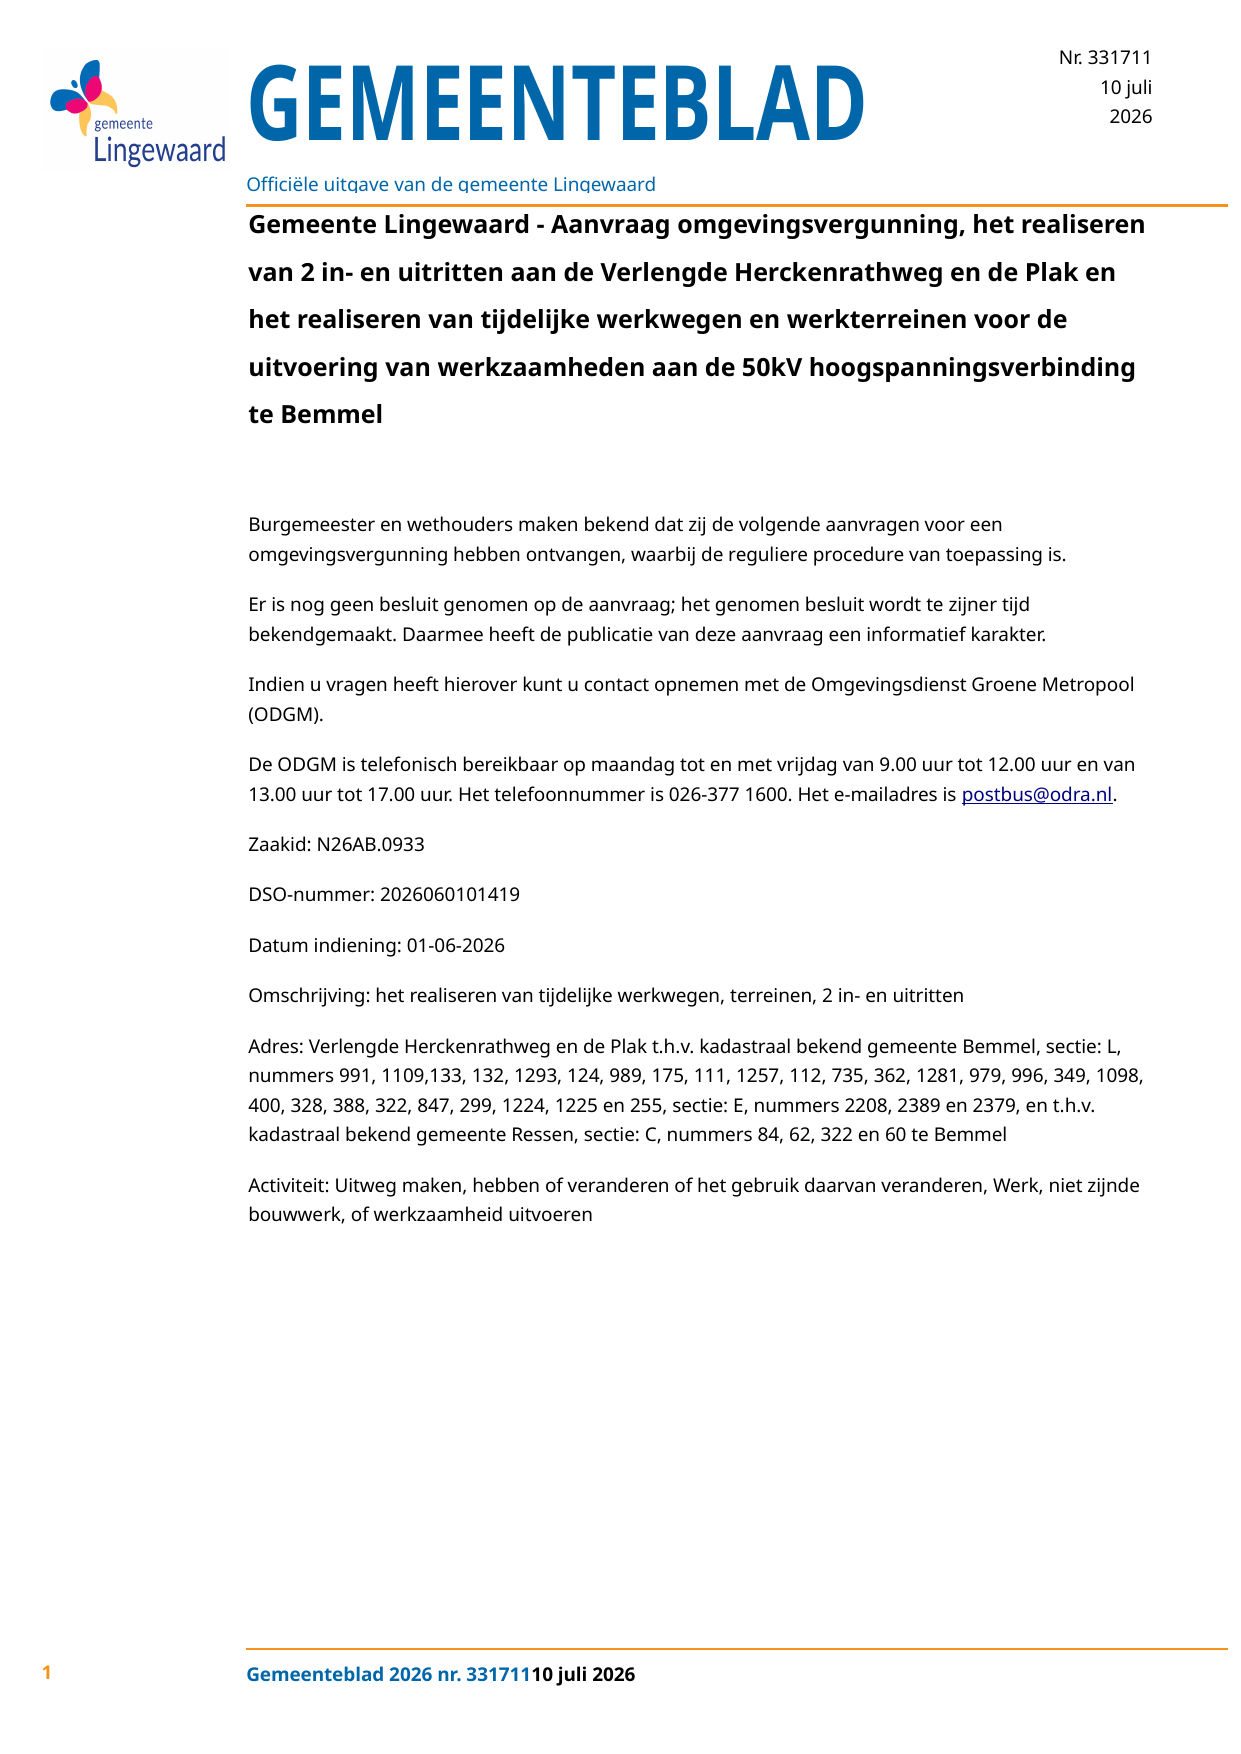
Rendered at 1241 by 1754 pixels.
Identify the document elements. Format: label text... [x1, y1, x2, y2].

text DSO-nummer: 2026060101419 [248, 882, 1152, 907]
text Omschrijving: het realiseren van tijdelijke werkwegen, terreinen, 2 in- en uitritten [248, 982, 1152, 1008]
text Activiteit: Uitweg maken, hebben of veranderen of het gebruik daarvan veranderen, Werk, niet zijnde bouwwerk, of werkzaamheid uitvoeren [248, 1172, 1152, 1227]
text Zaakid: N26AB.0933 [248, 831, 1152, 857]
text Datum indiening: 01-06-2026 [248, 932, 1152, 958]
text Er is nog geen besluit genomen op de aanvraag; het genomen besluit wordt te zijner tijd bekendgemaakt. Daarmee heeft de publicatie van deze aanvraag een informatief karakter. [248, 591, 1152, 646]
text Adres: Verlengde Herckenrathweg en de Plak t.h.v. kadastraal bekend gemeente Bemmel, sectie: L, nummers 991, 1109,133, 132, 1293, 124, 989, 175, 111, 1257, 112, 735, 362, 1281, 979, 996, 349, 1098, 400, 328, 388, 322, 847, 299, 1224, 1225 en 255, sectie: E, nummers 2208, 2389 en 2379, en t.h.v. kadastraal bekend gemeente Ressen, sectie: C, nummers 84, 62, 322 en 60 te Bemmel [248, 1033, 1152, 1147]
text Burgemeester en wethouders maken bekend dat zij de volgende aanvragen voor een omgevingsvergunning hebben ontvangen, waarbij de reguliere procedure van toepassing is. [248, 511, 1152, 566]
text Indien u vragen heeft hierover kunt u contact opnemen met de Omgevingsdienst Groene Metropool (ODGM). [248, 671, 1152, 726]
picture [41, 47, 231, 172]
text Gemeente Lingewaard - Aanvraag omgevingsvergunning, het realiseren van 2 in- en uitritten aan de Verlengde Herckenrathweg en de Plak en het realiseren van tijdelijke werkwegen en werkterreinen voor de uitvoering van werkzaamheden aan de 50kV hoogspanningsverbinding te Bemmel [248, 207, 1152, 431]
text De ODGM is telefonisch bereikbaar op maandag tot en met vrijdag van 9.00 uur tot 12.00 uur en van 13.00 uur tot 17.00 uur. Het telefoonnummer is 026-377 1600. Het e-mailadres is postbus@odra.nl. [248, 751, 1152, 806]
